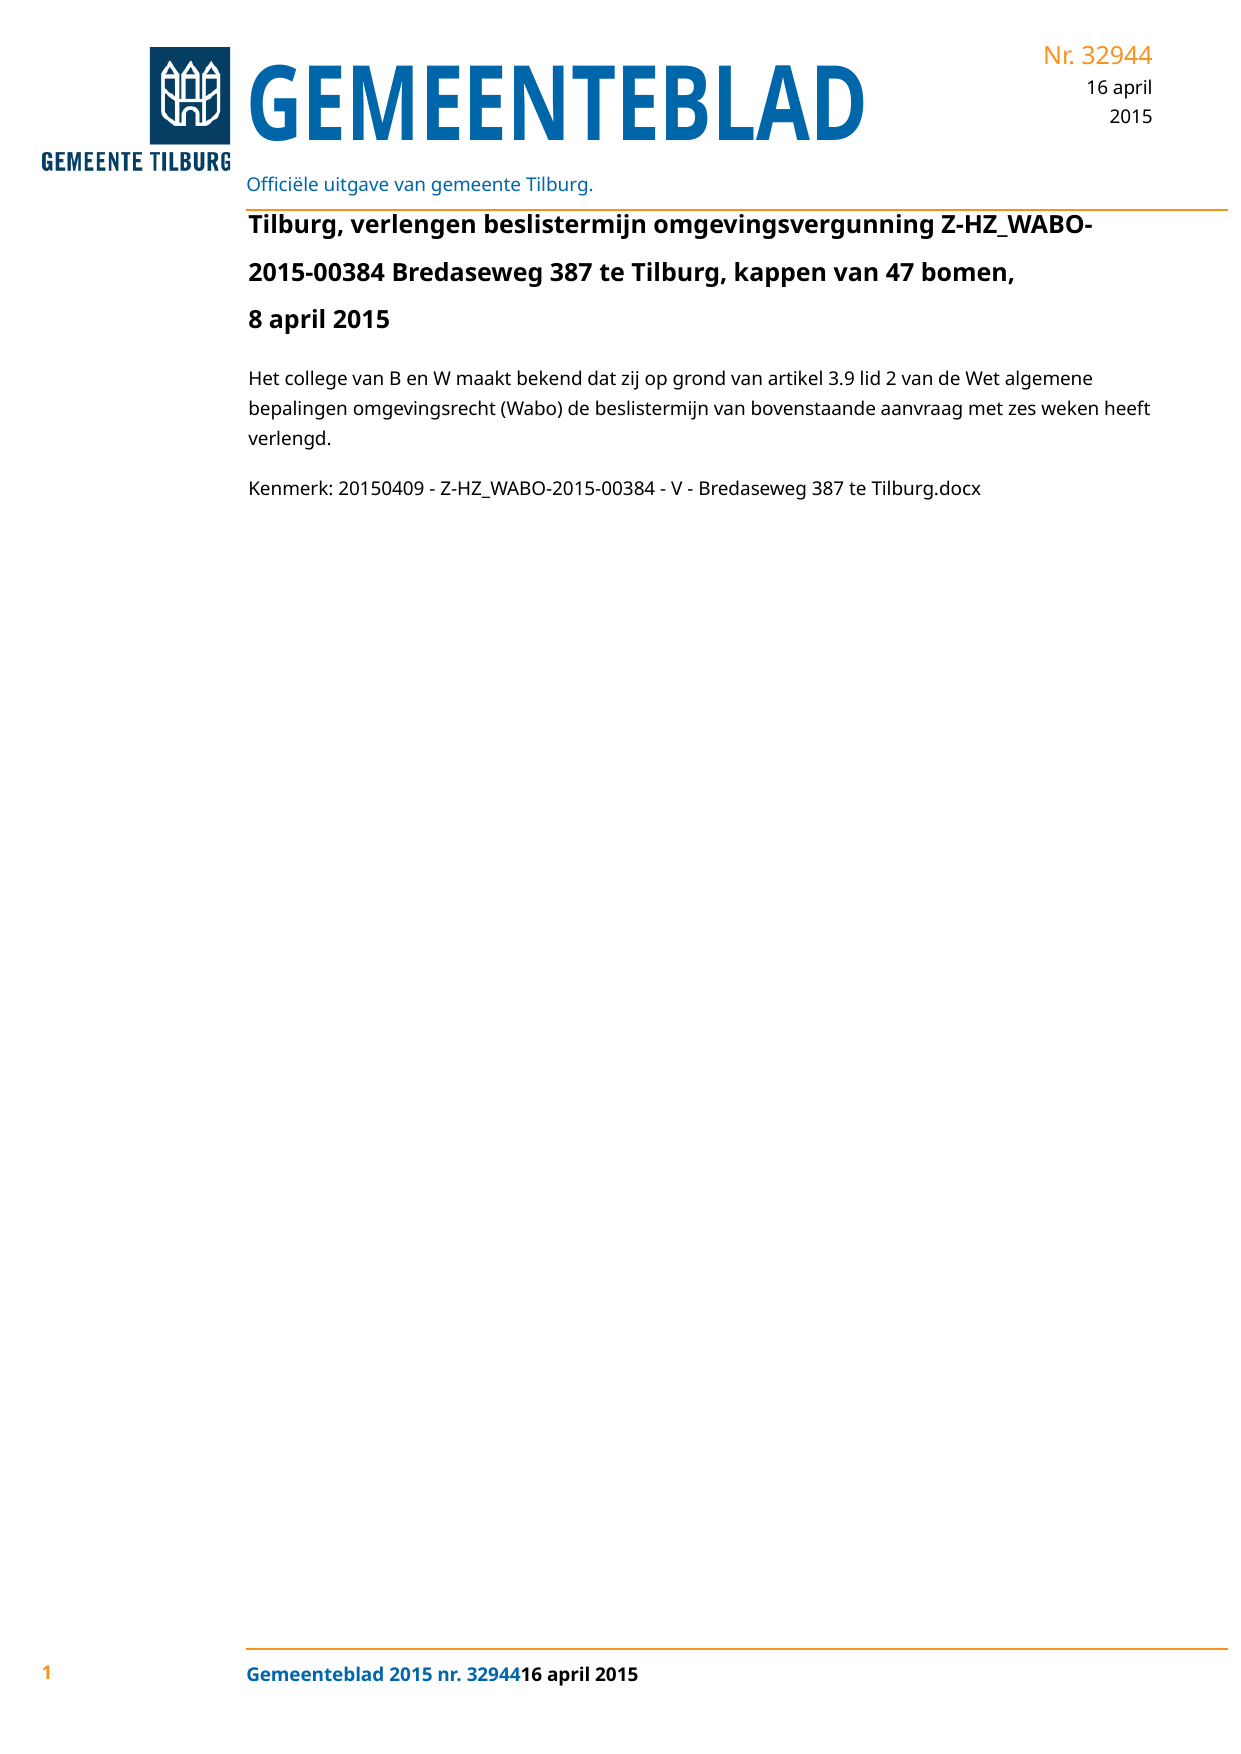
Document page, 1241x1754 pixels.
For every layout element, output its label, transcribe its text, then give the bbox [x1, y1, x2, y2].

picture [41, 47, 231, 172]
text Tilburg, verlengen beslistermijn omgevingsvergunning Z-HZ_WABO-2015-00384 Bredaseweg 387 te Tilburg, kappen van 47 bomen, 8 april 2015 [248, 211, 1152, 336]
text Kenmerk: 20150409 - Z-HZ_WABO-2015-00384 - V - Bredaseweg 387 te Tilburg.docx [248, 475, 1152, 501]
text Het college van B en W maakt bekend dat zij op grond van artikel 3.9 lid 2 van de Wet algemene bepalingen omgevingsrecht (Wabo) de beslistermijn van bovenstaande aanvraag met zes weken heeft verlengd. [248, 366, 1152, 450]
